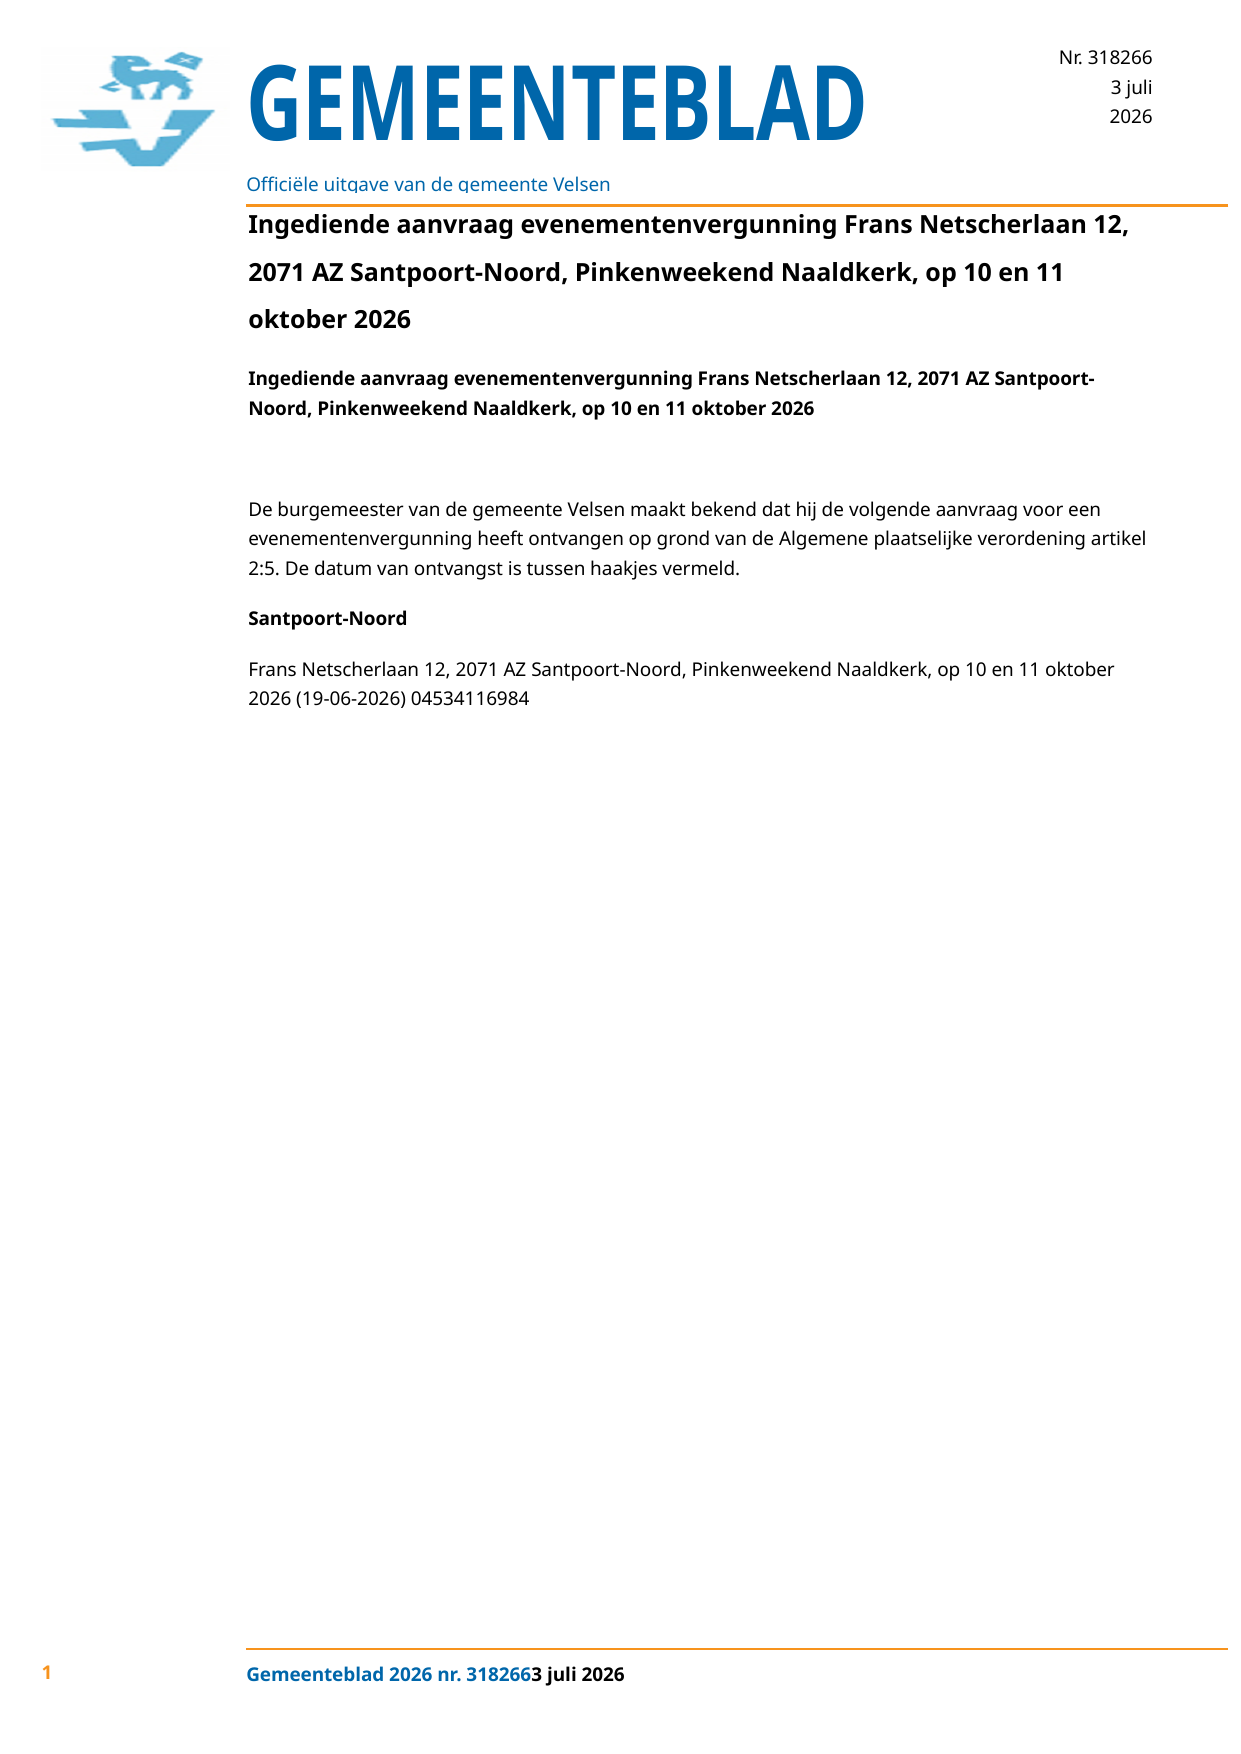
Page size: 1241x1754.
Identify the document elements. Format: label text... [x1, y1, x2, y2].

text Ingediende aanvraag evenementenvergunning Frans Netscherlaan 12, 2071 AZ Santpoort-Noord, Pinkenweekend Naaldkerk, op 10 en 11 oktober 2026 [248, 366, 1152, 421]
text De burgemeester van de gemeente Velsen maakt bekend dat hij de volgende aanvraag voor een evenementenvergunning heeft ontvangen op grond van de Algemene plaatselijke verordening artikel 2:5. De datum van ontvangst is tussen haakjes vermeld. [248, 496, 1152, 581]
text Santpoort-Noord [248, 606, 1152, 631]
picture [41, 47, 231, 172]
text Frans Netscherlaan 12, 2071 AZ Santpoort-Noord, Pinkenweekend Naaldkerk, op 10 en 11 oktober 2026 (19-06-2026) 04534116984 [248, 656, 1152, 711]
text Ingediende aanvraag evenementenvergunning Frans Netscherlaan 12, 2071 AZ Santpoort-Noord, Pinkenweekend Naaldkerk, op 10 en 11 oktober 2026 [248, 207, 1152, 336]
